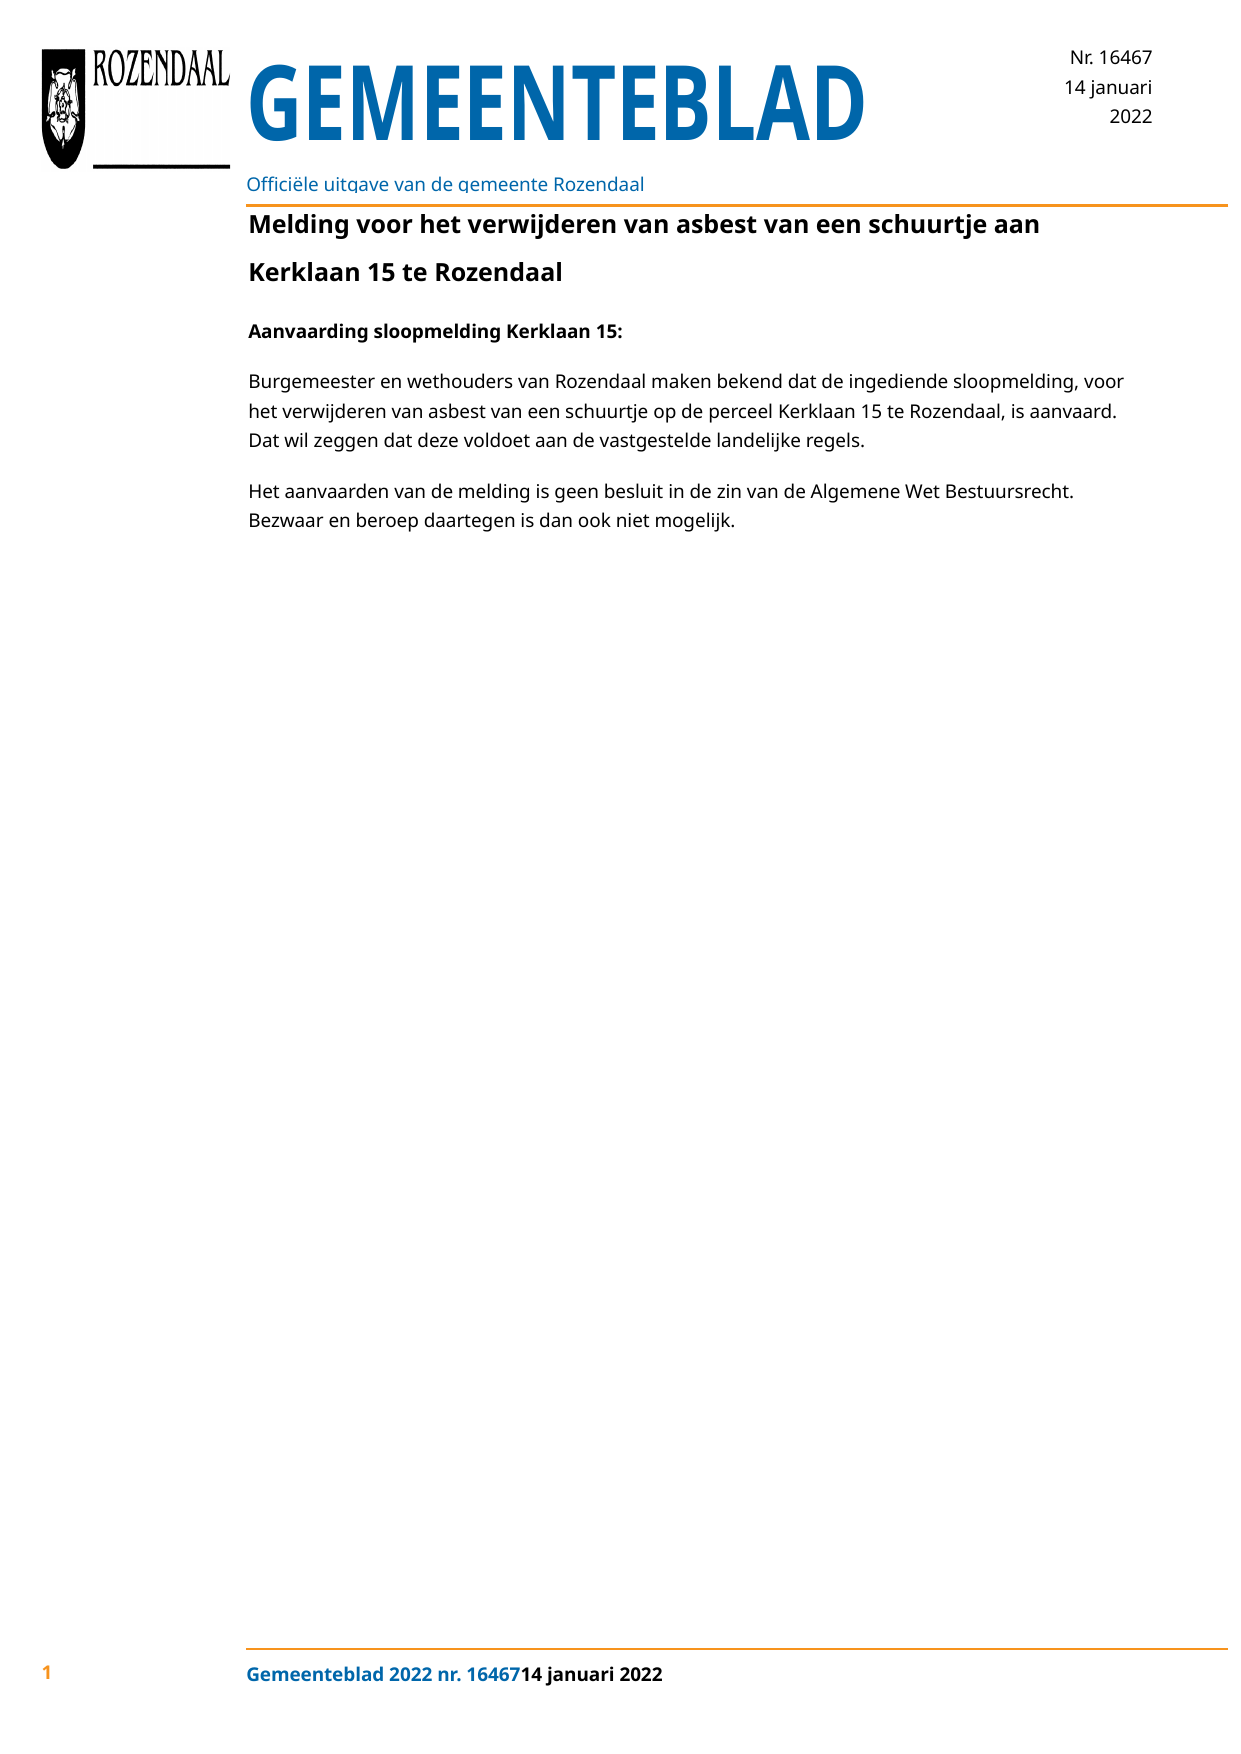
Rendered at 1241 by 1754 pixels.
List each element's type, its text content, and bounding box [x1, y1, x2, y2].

picture [41, 47, 231, 172]
text Het aanvaarden van de melding is geen besluit in de zin van de Algemene Wet Bestuursrecht. Bezwaar en beroep daartegen is dan ook niet mogelijk. [248, 478, 1152, 533]
text Melding voor het verwijderen van asbest van een schuurtje aan Kerklaan 15 te Rozendaal [248, 207, 1152, 288]
text Aanvaarding sloopmelding Kerklaan 15: [248, 318, 1152, 344]
text Burgemeester en wethouders van Rozendaal maken bekend dat de ingediende sloopmelding, voor het verwijderen van asbest van een schuurtje op de perceel Kerklaan 15 te Rozendaal, is aanvaard. Dat wil zeggen dat deze voldoet aan de vastgestelde landelijke regels. [248, 368, 1152, 453]
